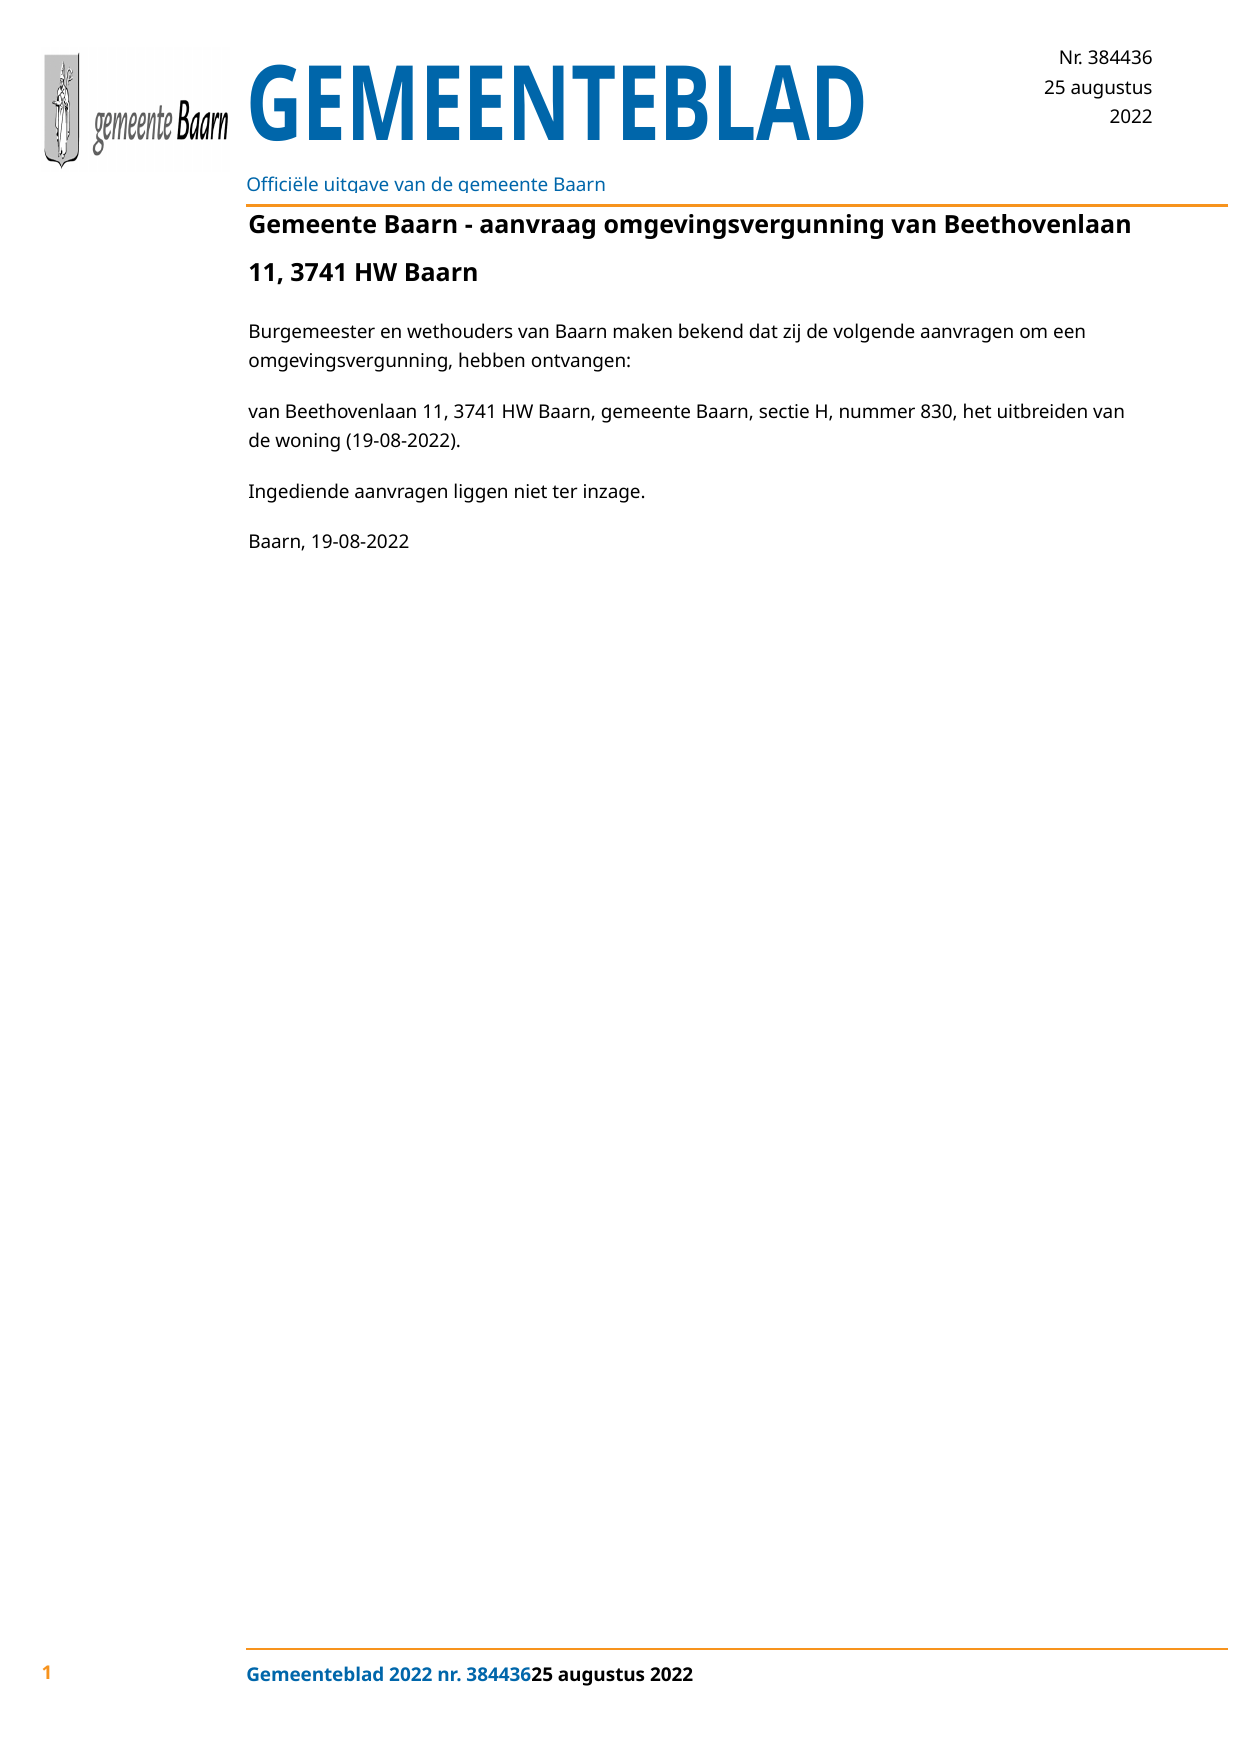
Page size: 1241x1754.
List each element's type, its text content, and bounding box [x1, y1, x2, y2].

text Gemeente Baarn - aanvraag omgevingsvergunning van Beethovenlaan 11, 3741 HW Baarn [248, 207, 1152, 288]
picture [41, 47, 231, 172]
text van Beethovenlaan 11, 3741 HW Baarn, gemeente Baarn, sectie H, nummer 830, het uitbreiden van de woning (19-08-2022). [248, 398, 1152, 453]
text Baarn, 19-08-2022 [248, 528, 1152, 554]
text Burgemeester en wethouders van Baarn maken bekend dat zij de volgende aanvragen om een omgevingsvergunning, hebben ontvangen: [248, 318, 1152, 373]
text Ingediende aanvragen liggen niet ter inzage. [248, 478, 1152, 504]
